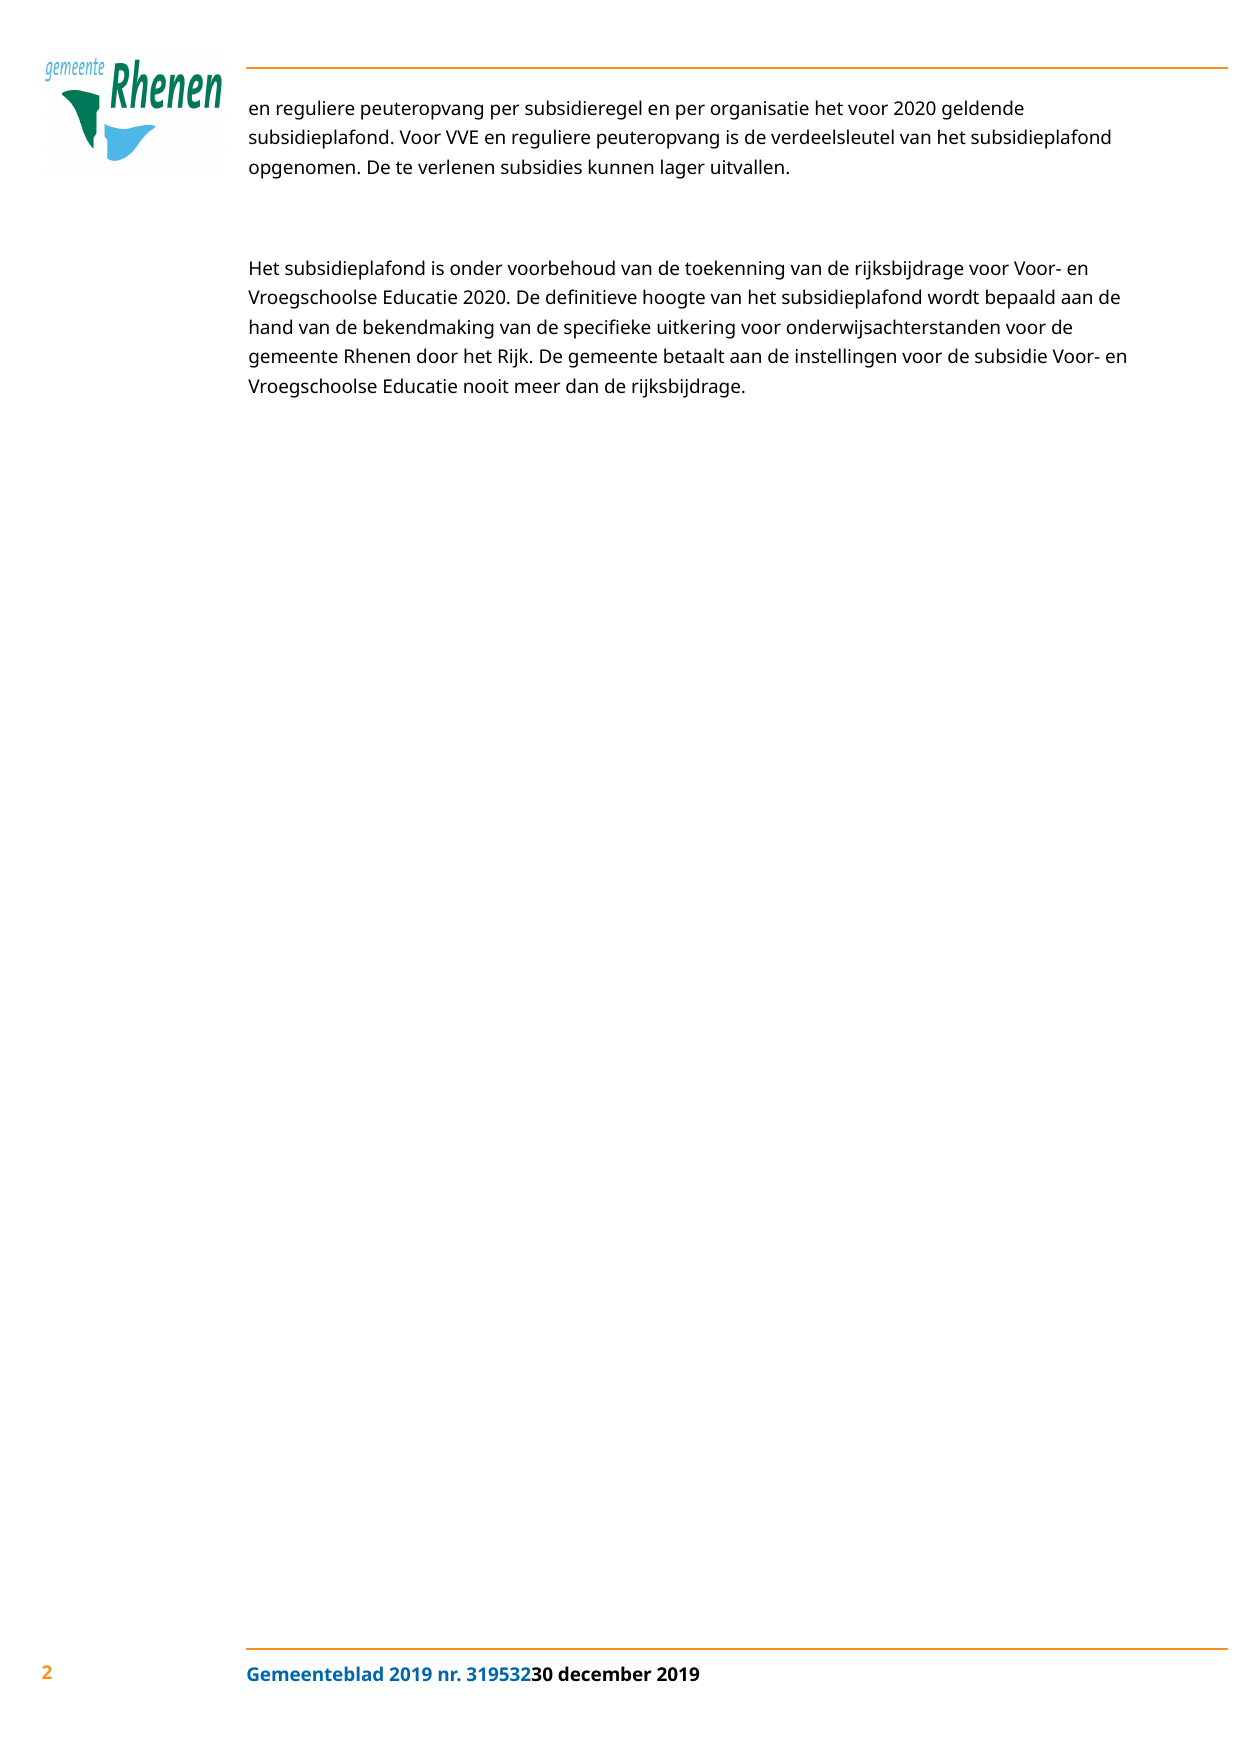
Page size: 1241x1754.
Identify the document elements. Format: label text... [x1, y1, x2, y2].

picture [41, 47, 231, 172]
text en reguliere peuteropvang per subsidieregel en per organisatie het voor 2020 geldende subsidieplafond. Voor VVE en reguliere peuteropvang is de verdeelsleutel van het subsidieplafond opgenomen. De te verlenen subsidies kunnen lager uitvallen. [248, 95, 1152, 180]
text Het subsidieplafond is onder voorbehoud van de toekenning van de rijksbijdrage voor Voor- en Vroegschoolse Educatie 2020. De definitieve hoogte van het subsidieplafond wordt bepaald aan de hand van de bekendmaking van de specifieke uitkering voor onderwijsachterstanden voor de gemeente Rhenen door het Rijk. De gemeente betaalt aan de instellingen voor de subsidie Voor- en Vroegschoolse Educatie nooit meer dan de rijksbijdrage. [248, 255, 1152, 399]
